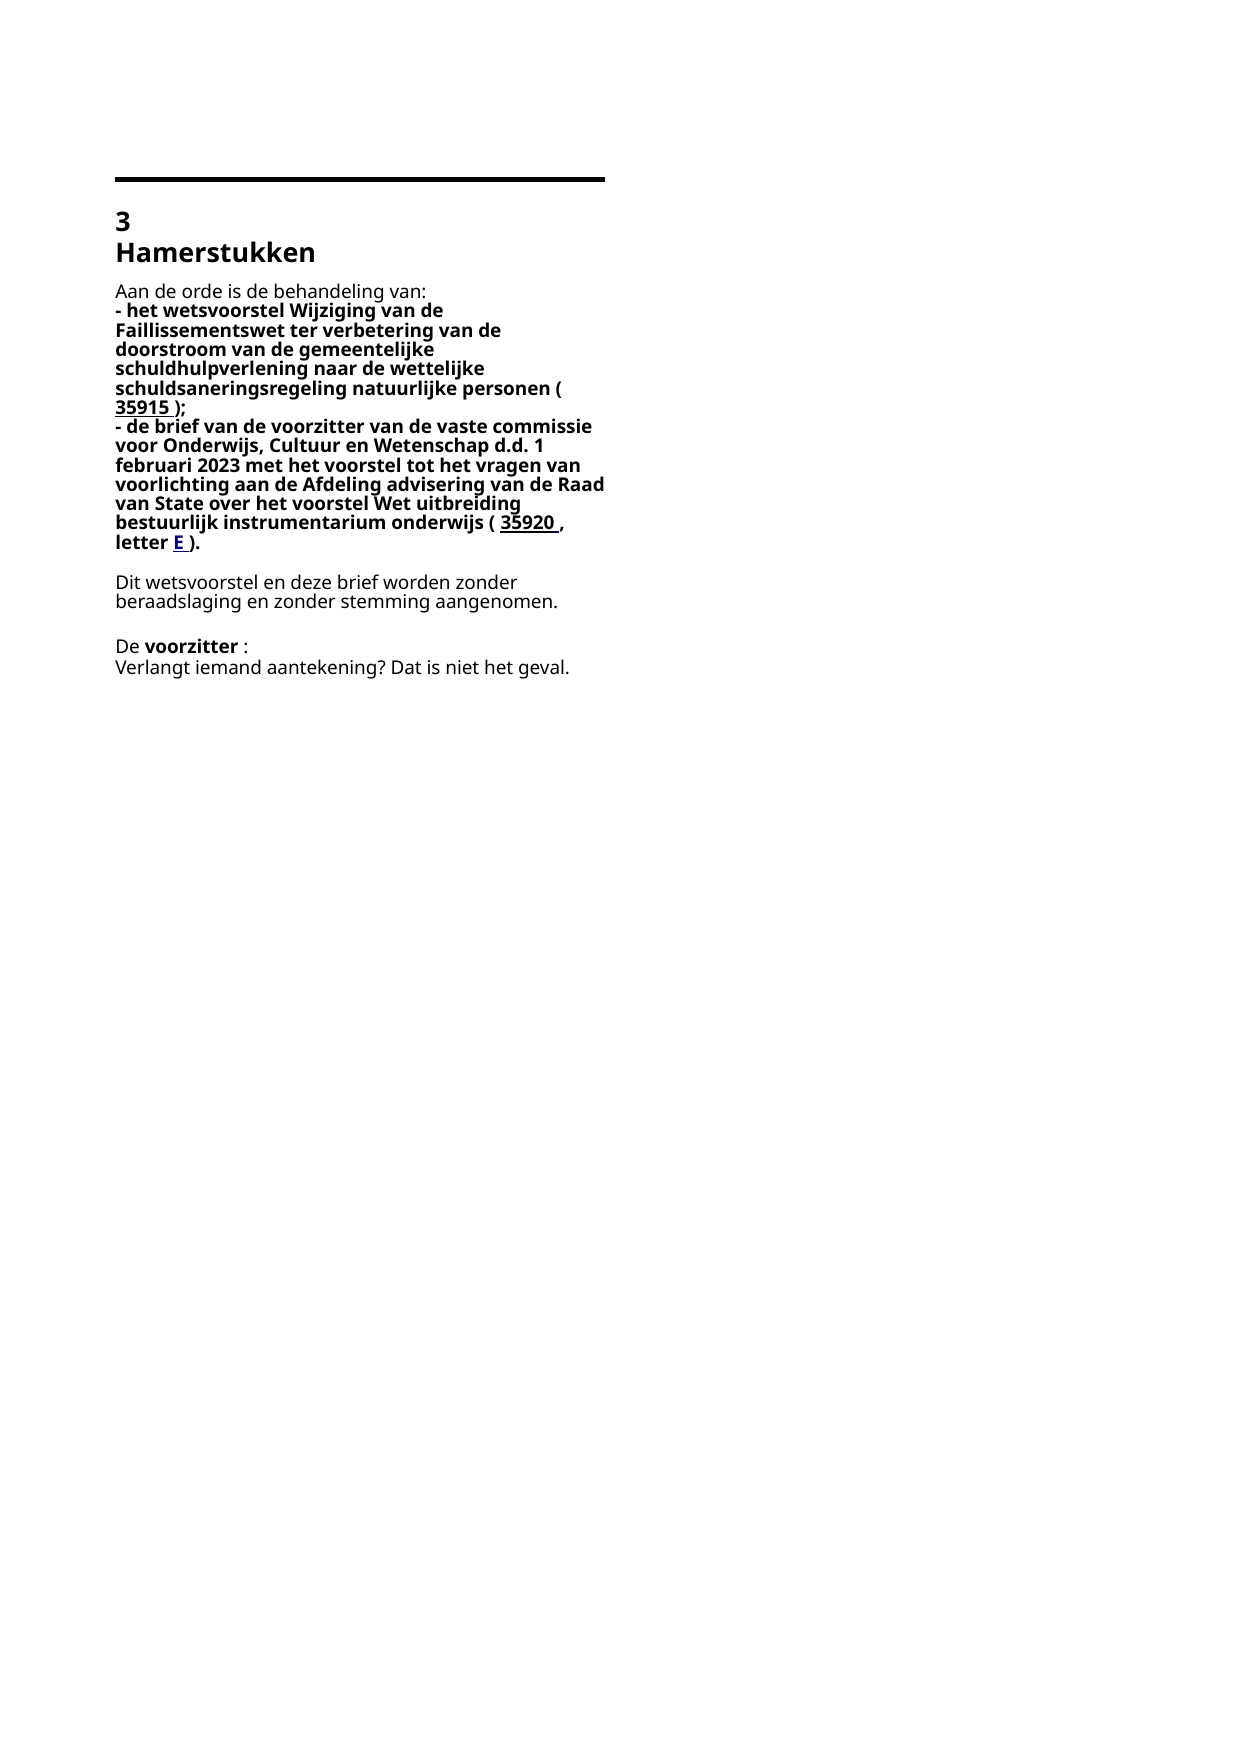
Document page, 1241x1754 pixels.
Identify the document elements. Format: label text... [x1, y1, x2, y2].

text - de brief van de voorzitter van de vaste commissie voor Onderwijs, Cultuur en Wetenschap d.d. 1 februari 2023 met het voorstel tot het vragen van voorlichting aan de Afdeling advisering van de Raad van State over het voorstel Wet uitbreiding bestuurlijk instrumentarium onderwijs ( 35920 , letter E ). [115, 418, 605, 553]
text 3 [115, 203, 605, 239]
text Hamerstukken [115, 239, 605, 283]
text Aan de orde is de behandeling van: [115, 283, 605, 302]
text Verlangt iemand aantekening? Dat is niet het geval. [115, 659, 605, 678]
text Dit wetsvoorstel en deze brief worden zonder beraadslaging en zonder stemming aangenomen. [115, 574, 605, 612]
text De voorzitter : [115, 633, 605, 659]
text - het wetsvoorstel Wijziging van de Faillissementswet ter verbetering van de doorstroom van de gemeentelijke schuldhulpverlening naar de wettelijke schuldsaneringsregeling natuurlijke personen ( 35915 ); [115, 302, 605, 418]
